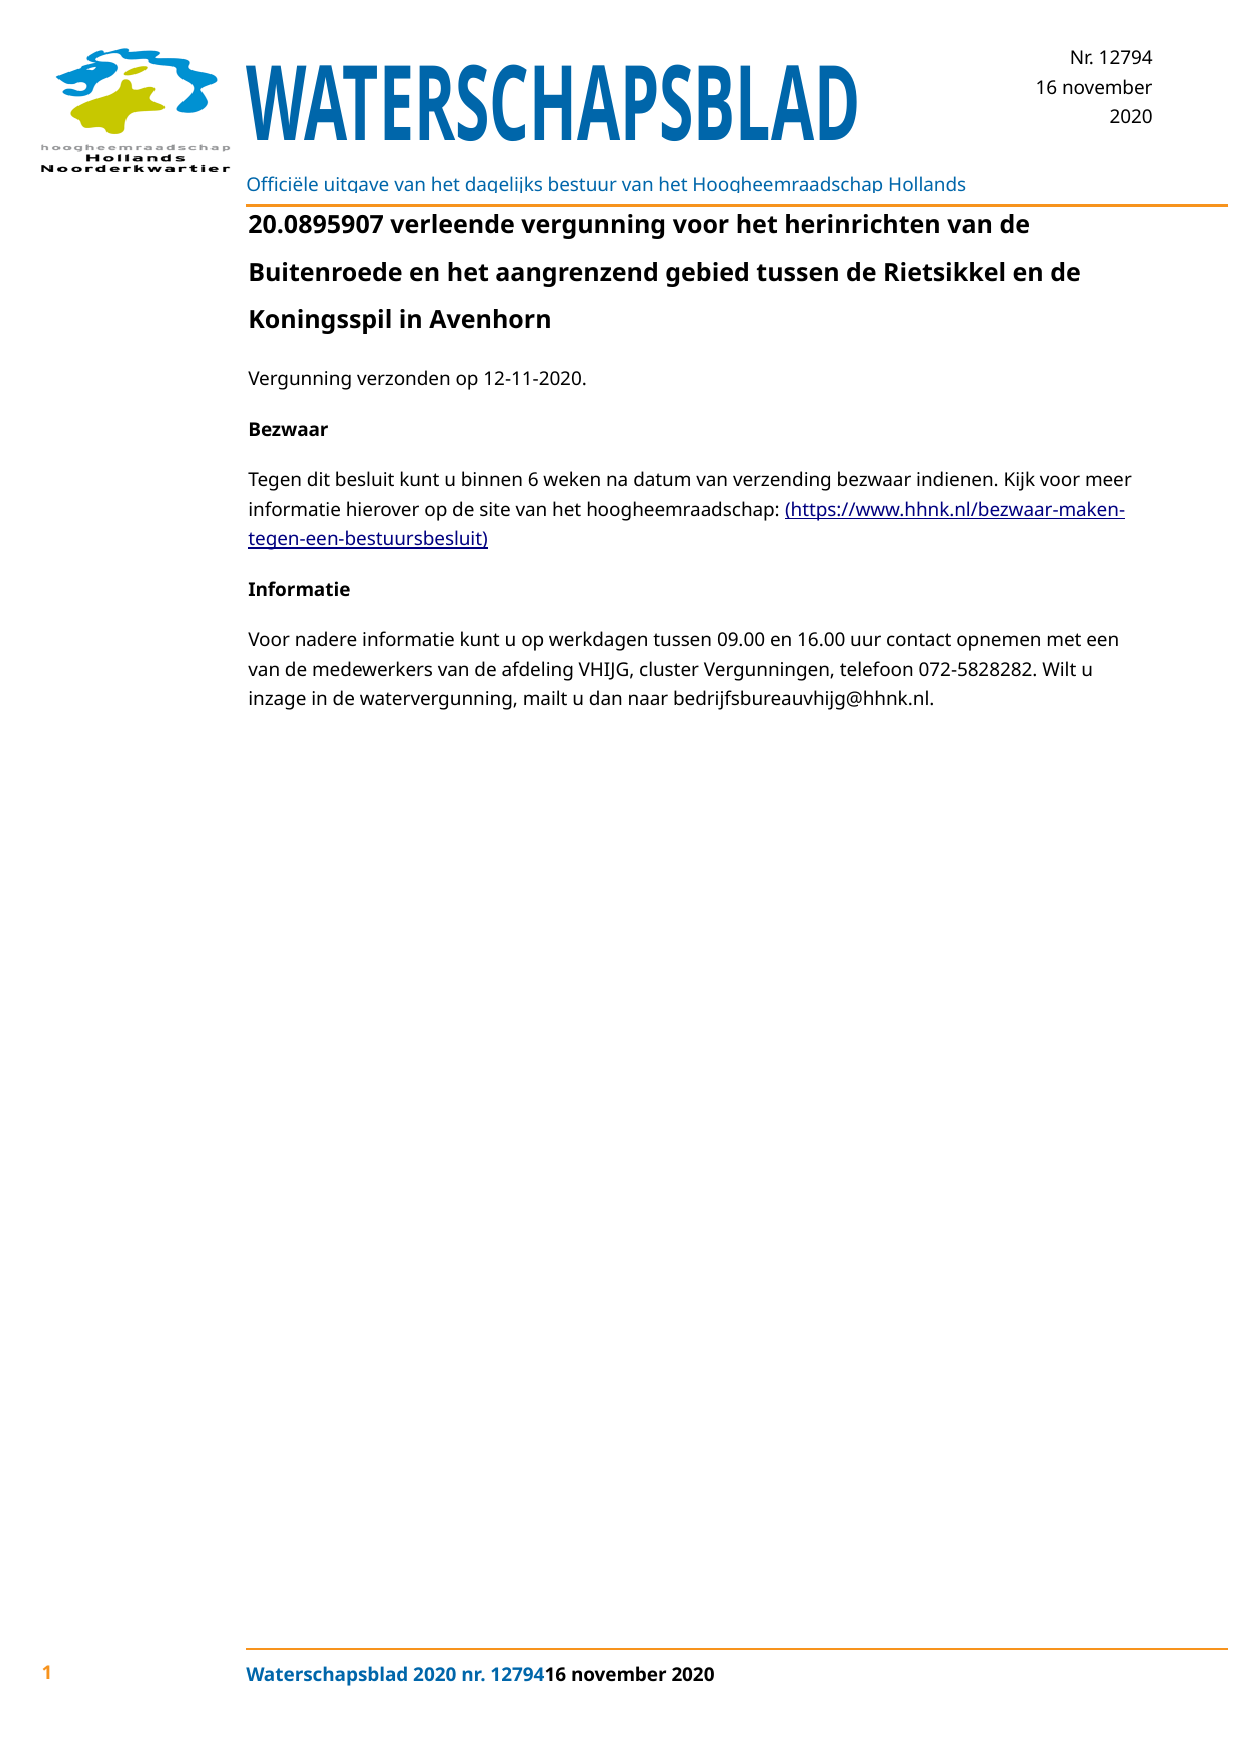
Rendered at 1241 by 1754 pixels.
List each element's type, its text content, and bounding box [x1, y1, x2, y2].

text Tegen dit besluit kunt u binnen 6 weken na datum van verzending bezwaar indienen. Kijk voor meer informatie hierover op de site van het hoogheemraadschap: (https://www.hhnk.nl/bezwaar-maken-tegen-een-bestuursbesluit) [248, 466, 1152, 551]
text Vergunning verzonden op 12-11-2020. [248, 366, 1152, 391]
text Bezwaar [248, 416, 1152, 442]
text 20.0895907 verleende vergunning voor het herinrichten van de Buitenroede en het aangrenzend gebied tussen de Rietsikkel en de Koningsspil in Avenhorn [248, 207, 1152, 336]
text Informatie [248, 576, 1152, 602]
picture [41, 47, 231, 172]
text Voor nadere informatie kunt u op werkdagen tussen 09.00 en 16.00 uur contact opnemen met een van de medewerkers van de afdeling VHIJG, cluster Vergunningen, telefoon 072-5828282. Wilt u inzage in de watervergunning, mailt u dan naar bedrijfsbureauvhijg@hhnk.nl. [248, 626, 1152, 711]
